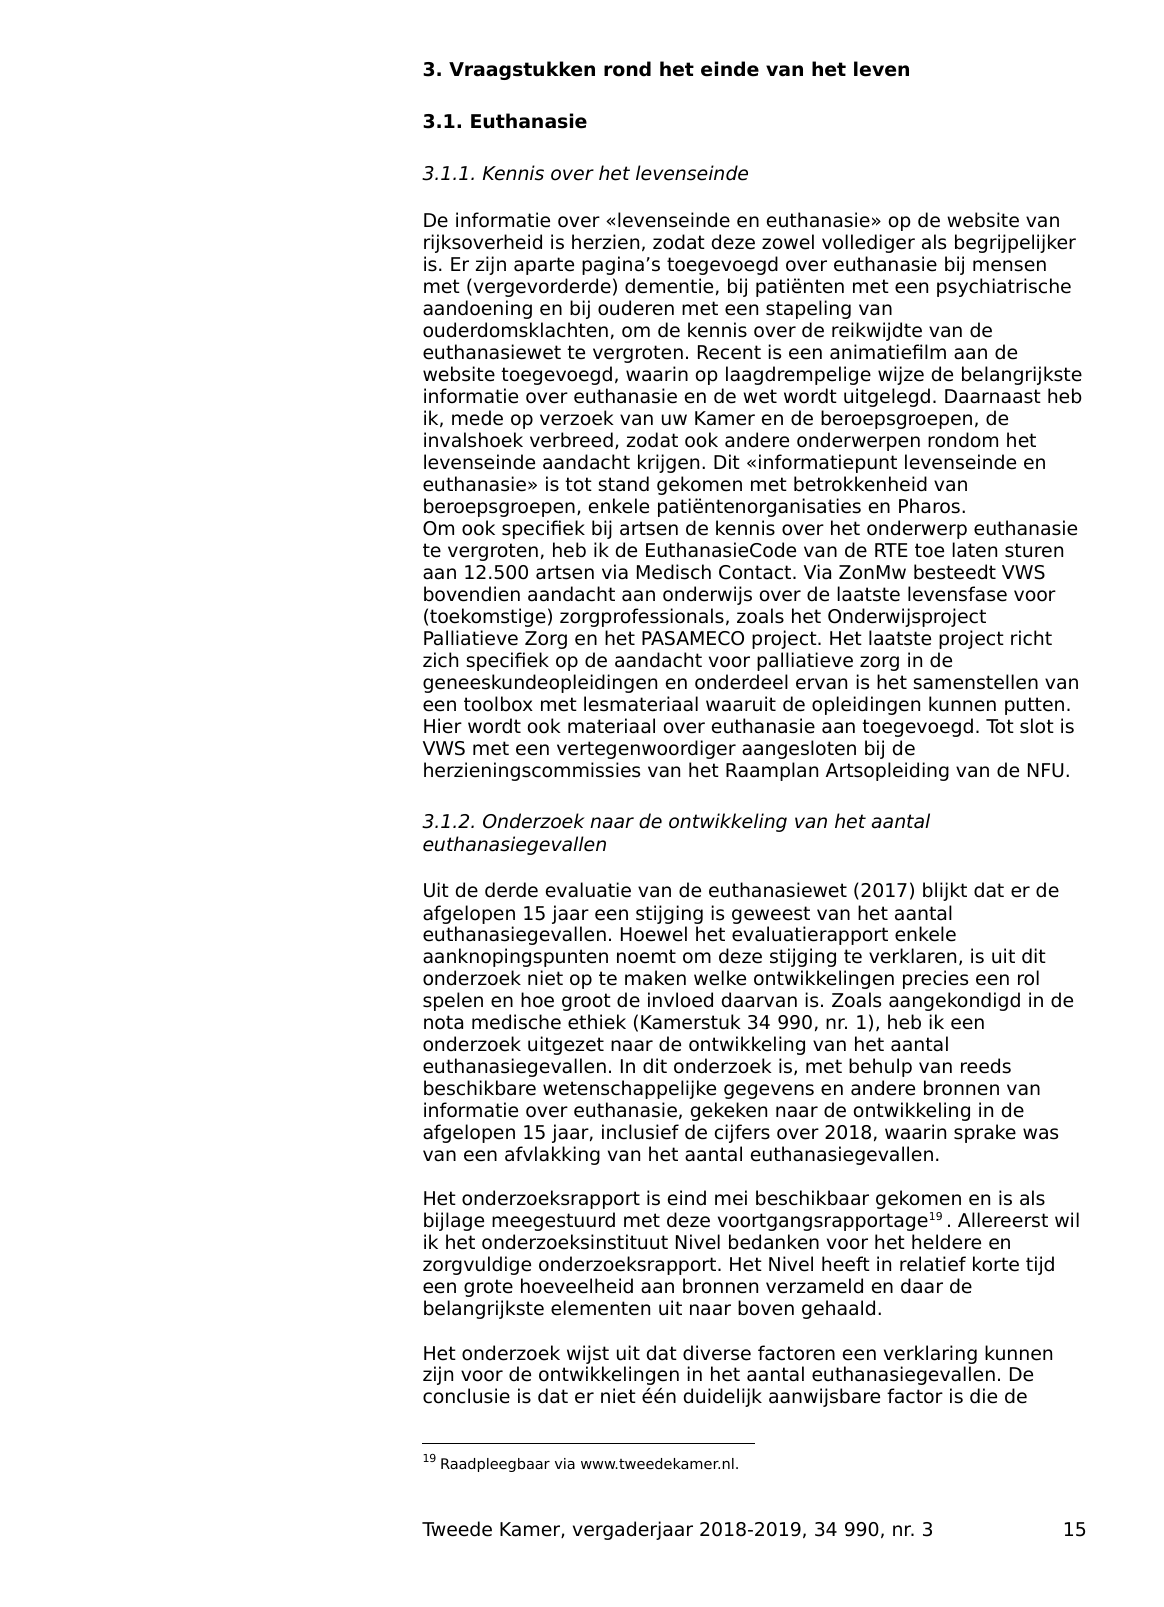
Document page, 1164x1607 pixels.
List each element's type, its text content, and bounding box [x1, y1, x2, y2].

text De informatie over «levenseinde en euthanasie» op de website van rijksoverheid is herzien, zodat deze zowel vollediger als begrijpelijker is. Er zijn aparte pagina’s toegevoegd over euthanasie bij mensen met (vergevorderde) dementie, bij patiënten met een psychiatrische aandoening en bij ouderen met een stapeling van ouderdomsklachten, om de kennis over de reikwijdte van de euthanasiewet te vergroten. Recent is een animatiefilm aan de website toegevoegd, waarin op laagdrempelige wijze de belangrijkste informatie over euthanasie en de wet wordt uitgelegd. Daarnaast heb ik, mede op verzoek van uw Kamer en de beroepsgroepen, de invalshoek verbreed, zodat ook andere onderwerpen rondom het levenseinde aandacht krijgen. Dit «informatiepunt levenseinde en euthanasie» is tot stand gekomen met betrokkenheid van beroepsgroepen, enkele patiëntenorganisaties en Pharos. [422, 210, 1087, 518]
subtitle 3.1.2. Onderzoek naar de ontwikkeling van het aantal euthanasiegevallen [422, 811, 1087, 855]
subtitle 3.1. Euthanasie [422, 111, 1087, 133]
text Uit de derde evaluatie van de euthanasiewet (2017) blijkt dat er de afgelopen 15 jaar een stijging is geweest van het aantal euthanasiegevallen. Hoewel het evaluatierapport enkele aanknopingspunten noemt om deze stijging te verklaren, is uit dit onderzoek niet op te maken welke ontwikkelingen precies een rol spelen en hoe groot de invloed daarvan is. Zoals aangekondigd in de nota medische ethiek (Kamerstuk 34 990, nr. 1), heb ik een onderzoek uitgezet naar de ontwikkeling van het aantal euthanasiegevallen. In dit onderzoek is, met behulp van reeds beschikbare wetenschappelijke gegevens en andere bronnen van informatie over euthanasie, gekeken naar de ontwikkeling in de afgelopen 15 jaar, inclusief de cijfers over 2018, waarin sprake was van een afvlakking van het aantal euthanasiegevallen. [422, 880, 1087, 1166]
subtitle 3.1.1. Kennis over het levenseinde [422, 163, 1087, 185]
text Raadpleegbaar via www.tweedekamer.nl. [422, 1452, 1087, 1474]
subtitle 3. Vraagstukken rond het einde van het leven [422, 59, 1087, 81]
text Het onderzoeksrapport is eind mei beschikbaar gekomen en is als bijlage meegestuurd met deze voortgangsrapportage. Allereerst wil ik het onderzoeksinstituut Nivel bedanken voor het heldere en zorgvuldige onderzoeksrapport. Het Nivel heeft in relatief korte tijd een grote hoeveelheid aan bronnen verzameld en daar de belangrijkste elementen uit naar boven gehaald. [422, 1188, 1087, 1320]
text Het onderzoek wijst uit dat diverse factoren een verklaring kunnen zijn voor de ontwikkelingen in het aantal euthanasiegevallen. De conclusie is dat er niet één duidelijk aanwijsbare factor is die de [422, 1342, 1087, 1408]
text Om ook specifiek bij artsen de kennis over het onderwerp euthanasie te vergroten, heb ik de EuthanasieCode van de RTE toe laten sturen aan 12.500 artsen via Medisch Contact. Via ZonMw besteedt VWS bovendien aandacht aan onderwijs over de laatste levensfase voor (toekomstige) zorgprofessionals, zoals het Onderwijsproject Palliatieve Zorg en het PASAMECO project. Het laatste project richt zich specifiek op de aandacht voor palliatieve zorg in de geneeskundeopleidingen en onderdeel ervan is het samenstellen van een toolbox met lesmateriaal waaruit de opleidingen kunnen putten. Hier wordt ook materiaal over euthanasie aan toegevoegd. Tot slot is VWS met een vertegenwoordiger aangesloten bij de herzieningscommissies van het Raamplan Artsopleiding van de NFU. [422, 518, 1087, 781]
